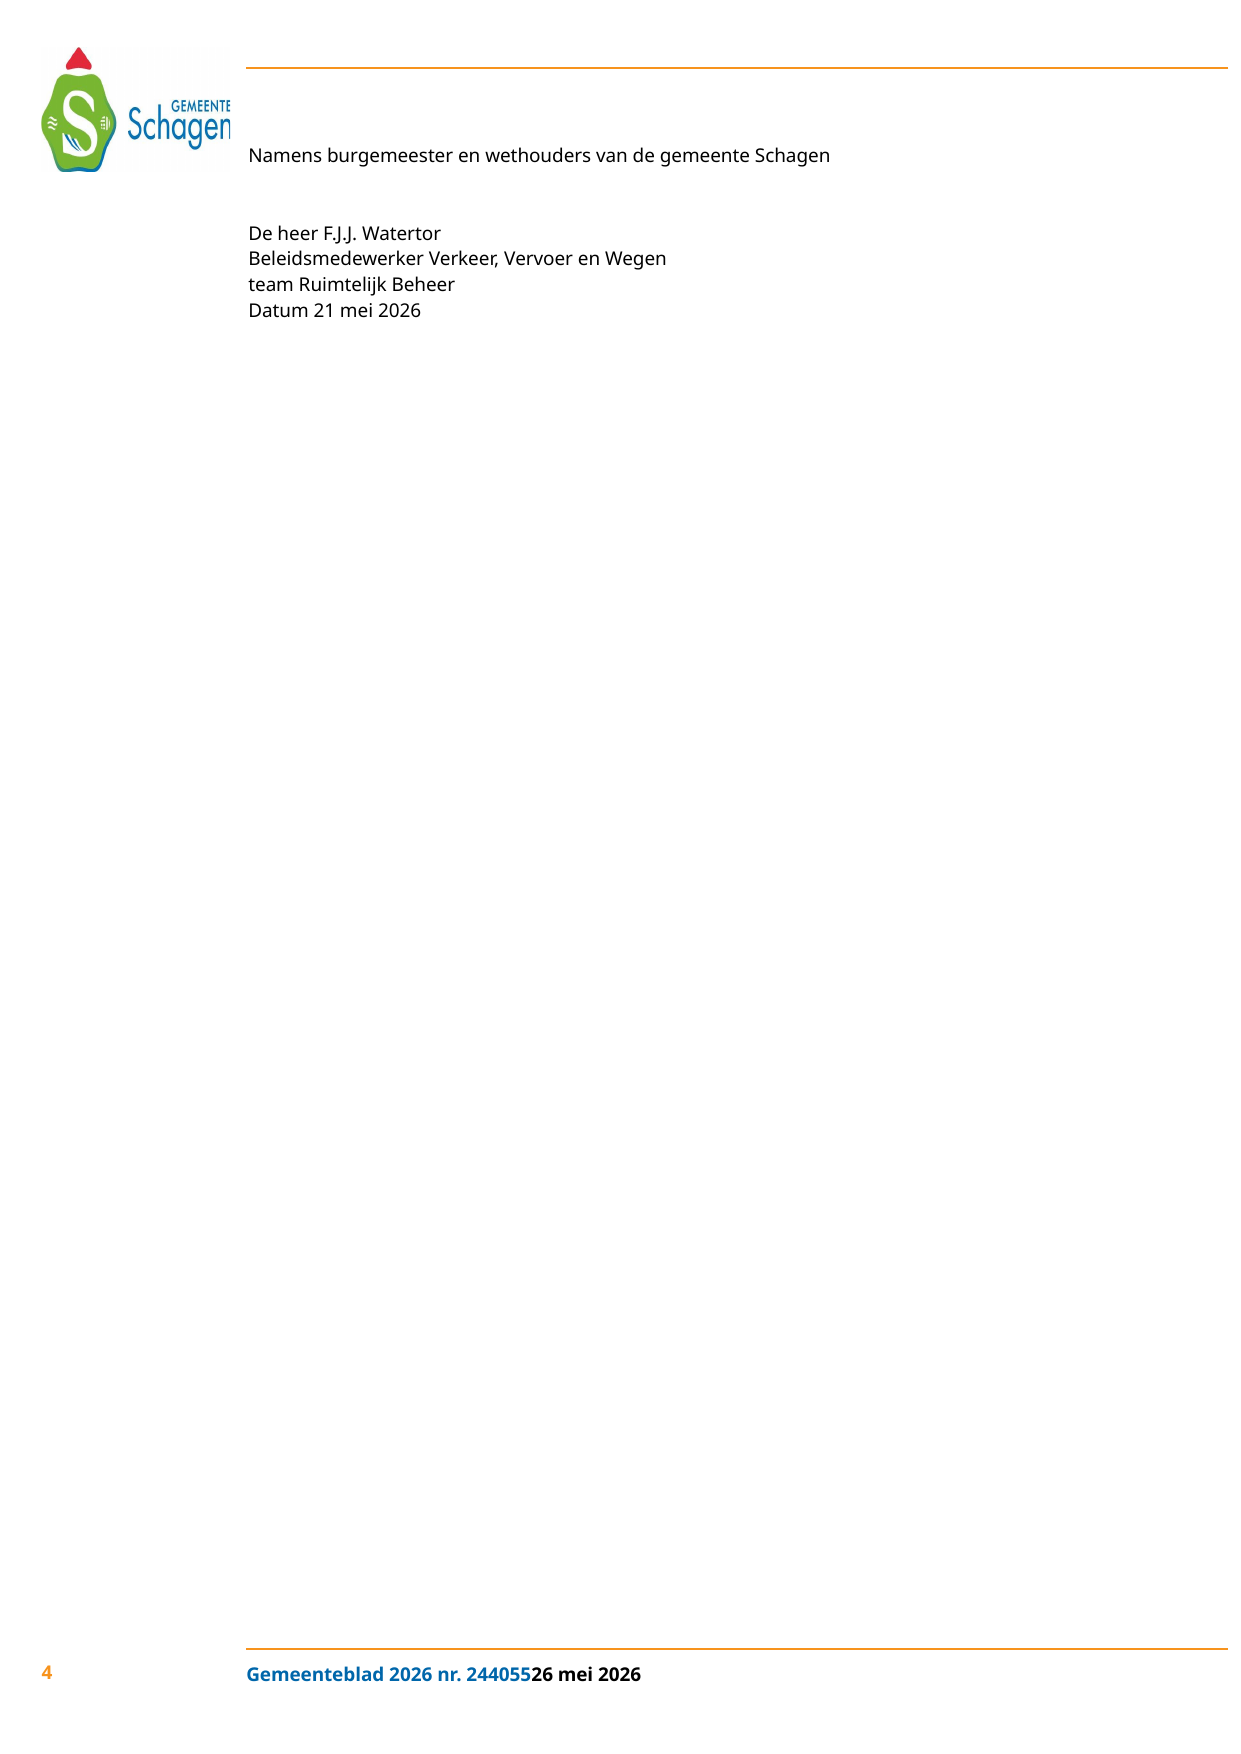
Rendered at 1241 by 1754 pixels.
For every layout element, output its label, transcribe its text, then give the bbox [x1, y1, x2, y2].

picture [41, 47, 231, 172]
text Beleidsmedewerker Verkeer, Vervoer en Wegen [248, 246, 1152, 271]
text Namens burgemeester en wethouders van de gemeente Schagen [248, 143, 1152, 168]
text De heer F.J.J. Watertor [248, 220, 1152, 246]
text team Ruimtelijk Beheer [248, 271, 1152, 297]
text Datum 21 mei 2026 [248, 297, 1152, 323]
